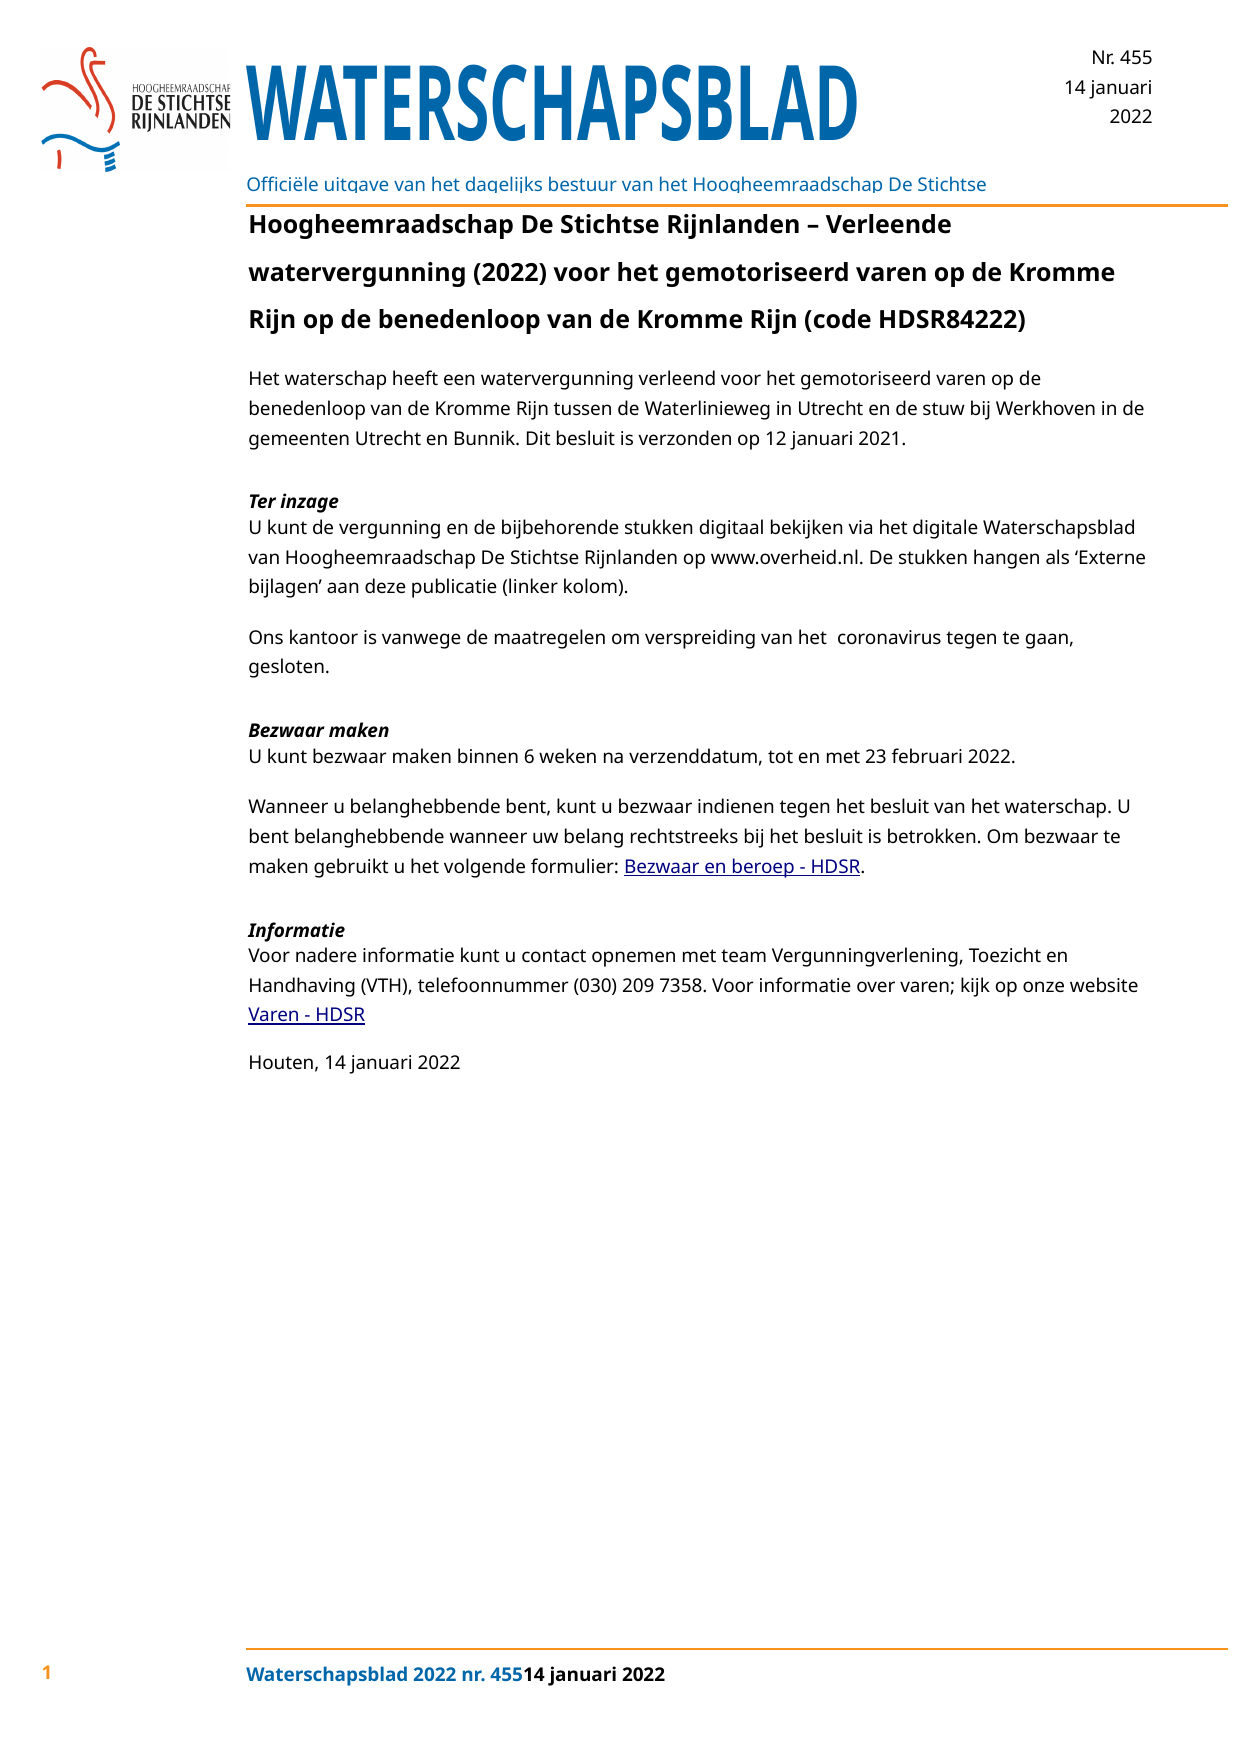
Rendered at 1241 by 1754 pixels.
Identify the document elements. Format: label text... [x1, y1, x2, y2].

text Wanneer u belanghebbende bent, kunt u bezwaar indienen tegen het besluit van het waterschap. U bent belanghebbende wanneer uw belang rechtstreeks bij het besluit is betrokken. Om bezwaar te maken gebruikt u het volgende formulier: Bezwaar en beroep - HDSR. [248, 794, 1152, 878]
text Hoogheemraadschap De Stichtse Rijnlanden – Verleende watervergunning (2022) voor het gemotoriseerd varen op de Kromme Rijn op de benedenloop van de Kromme Rijn (code HDSR84222) [248, 207, 1152, 336]
picture [41, 47, 231, 172]
text Ter inzage [248, 489, 1152, 514]
text U kunt bezwaar maken binnen 6 weken na verzenddatum, tot en met 23 februari 2022. [248, 743, 1152, 769]
text Ons kantoor is vanwege de maatregelen om verspreiding van het coronavirus tegen te gaan, gesloten. [248, 624, 1152, 679]
text Het waterschap heeft een watervergunning verleend voor het gemotoriseerd varen op de benedenloop van de Kromme Rijn tussen de Waterlinieweg in Utrecht en de stuw bij Werkhoven in de gemeenten Utrecht en Bunnik. Dit besluit is verzonden op 12 januari 2021. [248, 366, 1152, 450]
text Informatie [248, 917, 1152, 942]
text Houten, 14 januari 2022 [248, 1049, 1152, 1075]
text Bezwaar maken [248, 717, 1152, 743]
text U kunt de vergunning en de bijbehorende stukken digitaal bekijken via het digitale Waterschapsblad van Hoogheemraadschap De Stichtse Rijnlanden op www.overheid.nl. De stukken hangen als ‘Externe bijlagen’ aan deze publicatie (linker kolom). [248, 514, 1152, 599]
text Voor nadere informatie kunt u contact opnemen met team Vergunningverlening, Toezicht en Handhaving (VTH), telefoonnummer (030) 209 7358. Voor informatie over varen; kijk op onze website Varen - HDSR [248, 942, 1152, 1027]
